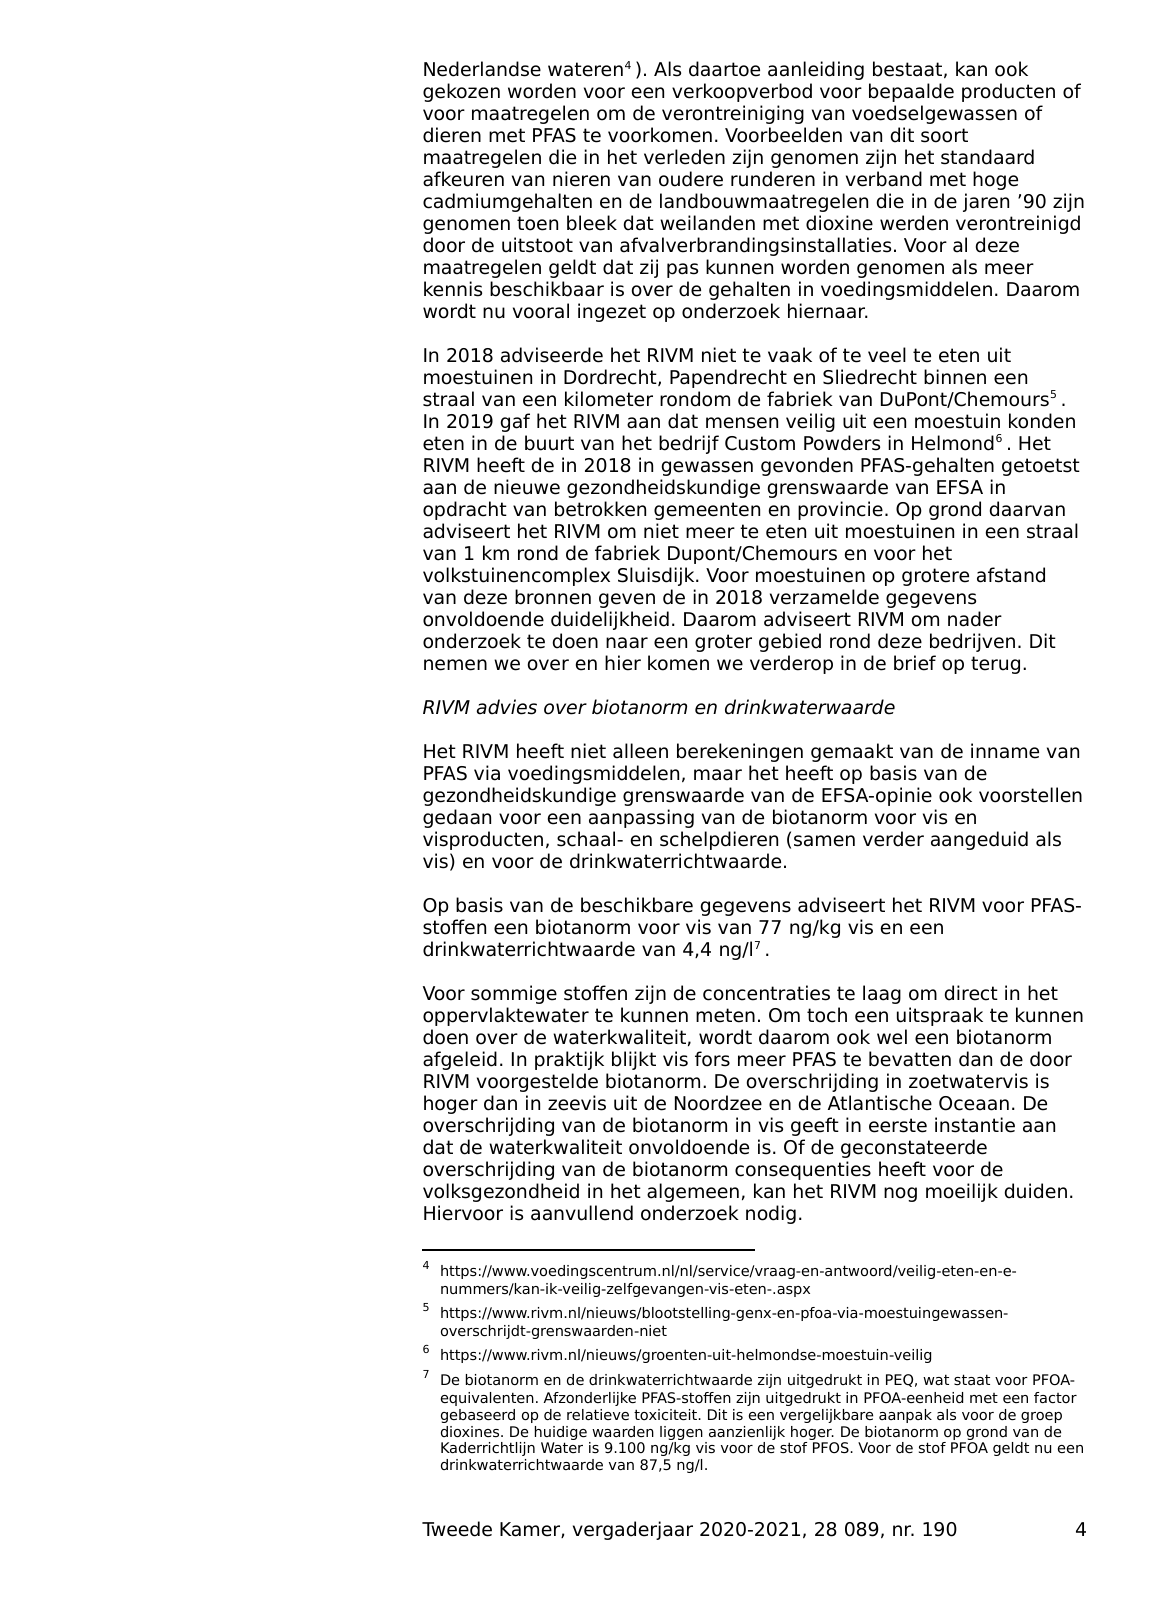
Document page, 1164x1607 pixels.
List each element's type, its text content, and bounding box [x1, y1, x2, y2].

text Voor sommige stoffen zijn de concentraties te laag om direct in het oppervlaktewater te kunnen meten. Om toch een uitspraak te kunnen doen over de waterkwaliteit, wordt daarom ook wel een biotanorm afgeleid. In praktijk blijkt vis fors meer PFAS te bevatten dan de door RIVM voorgestelde biotanorm. De overschrijding in zoetwatervis is hoger dan in zeevis uit de Noordzee en de Atlantische Oceaan. De overschrijding van de biotanorm in vis geeft in eerste instantie aan dat de waterkwaliteit onvoldoende is. Of de geconstateerde overschrijding van de biotanorm consequenties heeft voor de volksgezondheid in het algemeen, kan het RIVM nog moeilijk duiden. Hiervoor is aanvullend onderzoek nodig. [422, 983, 1087, 1225]
text https://www.voedingscentrum.nl/nl/service/vraag-en-antwoord/veilig-eten-en-e-nummers/kan-ik-veilig-zelfgevangen-vis-eten-.aspx [422, 1259, 1087, 1298]
subtitle RIVM advies over biotanorm en drinkwaterwaarde [422, 697, 1087, 719]
text Het RIVM heeft niet alleen berekeningen gemaakt van de inname van PFAS via voedingsmiddelen, maar het heeft op basis van de gezondheidskundige grenswaarde van de EFSA-opinie ook voorstellen gedaan voor een aanpassing van de biotanorm voor vis en visproducten, schaal- en schelpdieren (samen verder aangeduid als vis) en voor de drinkwaterrichtwaarde. [422, 741, 1087, 873]
text In 2018 adviseerde het RIVM niet te vaak of te veel te eten uit moestuinen in Dordrecht, Papendrecht en Sliedrecht binnen een straal van een kilometer rondom de fabriek van DuPont/Chemours. In 2019 gaf het RIVM aan dat mensen veilig uit een moestuin konden eten in de buurt van het bedrijf Custom Powders in Helmond. Het RIVM heeft de in 2018 in gewassen gevonden PFAS-gehalten getoetst aan de nieuwe gezondheidskundige grenswaarde van EFSA in opdracht van betrokken gemeenten en provincie. Op grond daarvan adviseert het RIVM om niet meer te eten uit moestuinen in een straal van 1 km rond de fabriek Dupont/Chemours en voor het volkstuinencomplex Sluisdijk. Voor moestuinen op grotere afstand van deze bronnen geven de in 2018 verzamelde gegevens onvoldoende duidelijkheid. Daarom adviseert RIVM om nader onderzoek te doen naar een groter gebied rond deze bedrijven. Dit nemen we over en hier komen we verderop in de brief op terug. [422, 345, 1087, 675]
text De biotanorm en de drinkwaterrichtwaarde zijn uitgedrukt in PEQ, wat staat voor PFOA-equivalenten. Afzonderlijke PFAS-stoffen zijn uitgedrukt in PFOA-eenheid met een factor gebaseerd op de relatieve toxiciteit. Dit is een vergelijkbare aanpak als voor de groep dioxines. De huidige waarden liggen aanzienlijk hoger. De biotanorm op grond van de Kaderrichtlijn Water is 9.100 ng/kg vis voor de stof PFOS. Voor de stof PFOA geldt nu een drinkwaterrichtwaarde van 87,5 ng/l. [422, 1368, 1087, 1474]
text https://www.rivm.nl/nieuws/blootstelling-genx-en-pfoa-via-moestuingewassen-overschrijdt-grenswaarden-niet [422, 1301, 1087, 1340]
text Op basis van de beschikbare gegevens adviseert het RIVM voor PFAS-stoffen een biotanorm voor vis van 77 ng/kg vis en een drinkwaterrichtwaarde van 4,4 ng/l. [422, 895, 1087, 961]
text https://www.rivm.nl/nieuws/groenten-uit-helmondse-moestuin-veilig [422, 1343, 1087, 1365]
text Nederlandse wateren). Als daartoe aanleiding bestaat, kan ook gekozen worden voor een verkoopverbod voor bepaalde producten of voor maatregelen om de verontreiniging van voedselgewassen of dieren met PFAS te voorkomen. Voorbeelden van dit soort maatregelen die in het verleden zijn genomen zijn het standaard afkeuren van nieren van oudere runderen in verband met hoge cadmiumgehalten en de landbouwmaatregelen die in de jaren ’90 zijn genomen toen bleek dat weilanden met dioxine werden verontreinigd door de uitstoot van afvalverbrandingsinstallaties. Voor al deze maatregelen geldt dat zij pas kunnen worden genomen als meer kennis beschikbaar is over de gehalten in voedingsmiddelen. Daarom wordt nu vooral ingezet op onderzoek hiernaar. [422, 59, 1087, 323]
